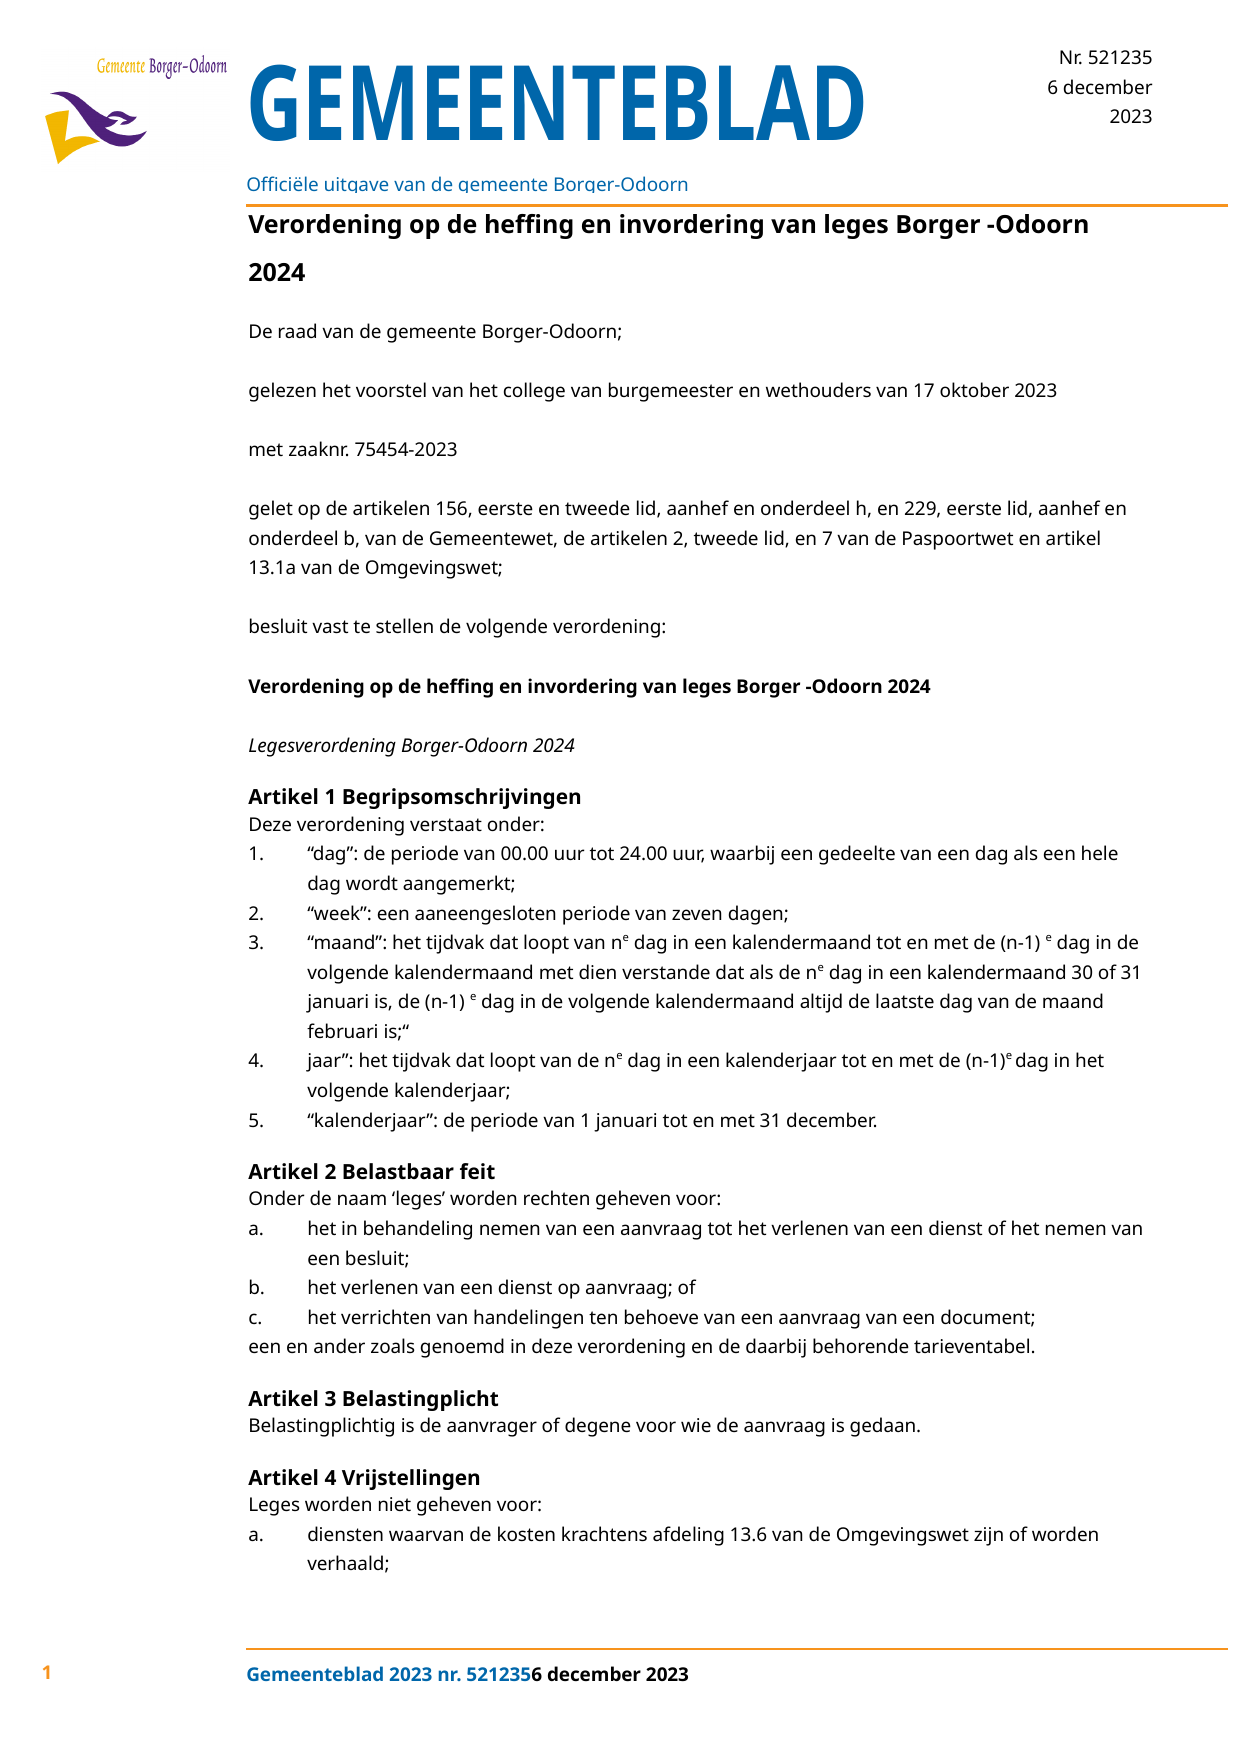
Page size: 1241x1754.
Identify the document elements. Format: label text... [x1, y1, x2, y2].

text Verordening op de heffing en invordering van leges Borger -Odoorn 2024 [248, 207, 1152, 288]
text gelezen het voorstel van het college van burgemeester en wethouders van 17 oktober 2023 [248, 377, 1152, 403]
text gelet op de artikelen 156, eerste en tweede lid, aanhef en onderdeel h, en 229, eerste lid, aanhef en onderdeel b, van de Gemeentewet, de artikelen 2, tweede lid, en 7 van de Paspoortwet en artikel 13.1a van de Omgevingswet; [248, 495, 1152, 580]
text besluit vast te stellen de volgende verordening: [248, 614, 1152, 639]
text met zaaknr. 75454-2023 [248, 436, 1152, 462]
list het verlenen van een dienst op aanvraag; of [248, 1274, 1152, 1300]
text Deze verordening verstaat onder: [248, 811, 1152, 837]
text Onder de naam ‘leges’ worden rechten geheven voor: [248, 1186, 1152, 1211]
list “dag”: de periode van 00.00 uur tot 24.00 uur, waarbij een gedeelte van een dag als een hele dag wordt aangemerkt; [248, 841, 1152, 896]
text Artikel 2 Belastbaar feit [248, 1157, 1152, 1186]
list “week”: een aaneengesloten periode van zeven dagen; [248, 900, 1152, 925]
text een en ander zoals genoemd in deze verordening en de daarbij behorende tarieventabel. [248, 1333, 1152, 1359]
list het in behandeling nemen van een aanvraag tot het verlenen van een dienst of het nemen van een besluit; [248, 1215, 1152, 1271]
list diensten waarvan de kosten krachtens afdeling 13.6 van de Omgevingswet zijn of worden verhaald; [248, 1521, 1152, 1576]
text De raad van de gemeente Borger-Odoorn; [248, 318, 1152, 344]
text Belastingplichtig is de aanvrager of degene voor wie de aanvraag is gedaan. [248, 1412, 1152, 1438]
text Legesverordening Borger-Odoorn 2024 [248, 732, 1152, 758]
text Leges worden niet geheven voor: [248, 1491, 1152, 1517]
list “maand”: het tijdvak dat loopt van ne dag in een kalendermaand tot en met de (n-1) e dag in de volgende kalendermaand met dien verstande dat als de ne dag in een kalendermaand 30 of 31 januari is, de (n-1) e dag in de volgende kalendermaand altijd de laatste dag van de maand februari is;“ [248, 929, 1152, 1044]
text Artikel 3 Belastingplicht [248, 1384, 1152, 1412]
list “kalenderjaar”: de periode van 1 januari tot en met 31 december. [248, 1107, 1152, 1132]
picture [41, 47, 231, 172]
list het verrichten van handelingen ten behoeve van een aanvraag van een document; [248, 1304, 1152, 1330]
text Verordening op de heffing en invordering van leges Borger -Odoorn 2024 [248, 673, 1152, 699]
text Artikel 4 Vrijstellingen [248, 1463, 1152, 1491]
text Artikel 1 Begripsomschrijvingen [248, 782, 1152, 811]
list jaar”: het tijdvak dat loopt van de ne dag in een kalenderjaar tot en met de (n-1)e dag in het volgende kalenderjaar; [248, 1048, 1152, 1103]
